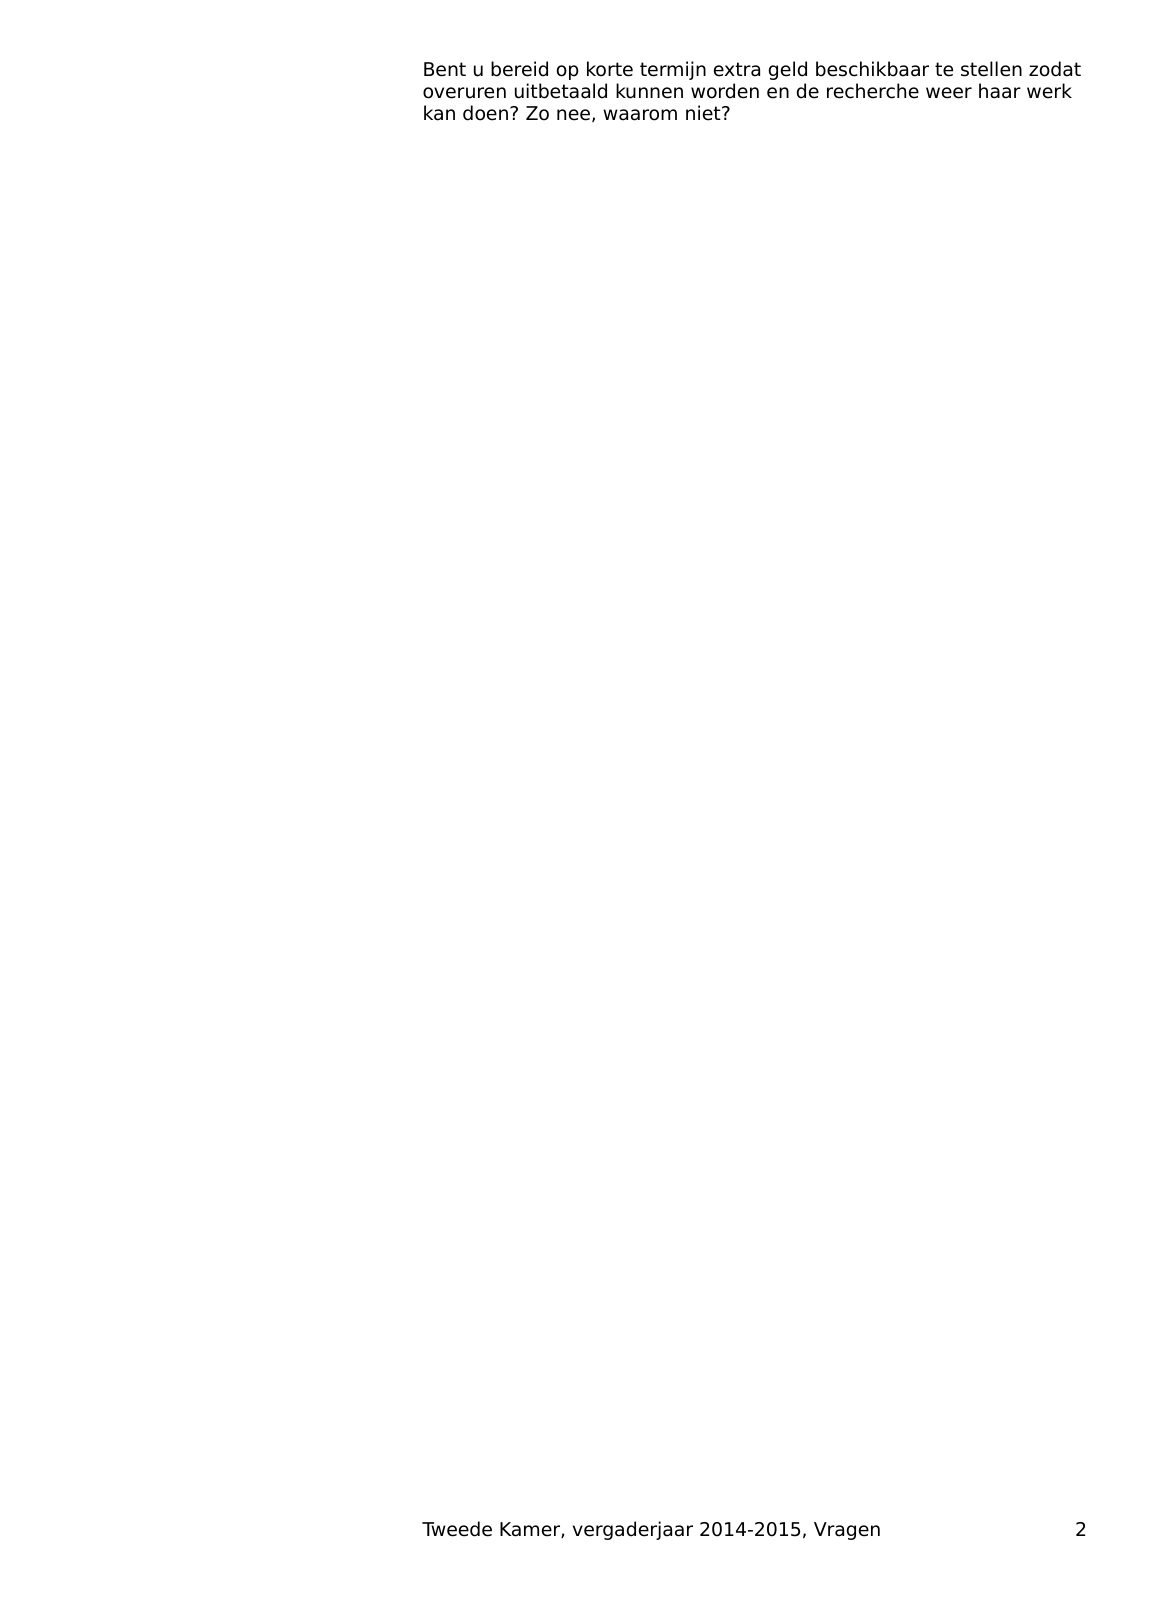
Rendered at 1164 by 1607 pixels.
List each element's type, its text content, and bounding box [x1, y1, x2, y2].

text Bent u bereid op korte termijn extra geld beschikbaar te stellen zodat overuren uitbetaald kunnen worden en de recherche weer haar werk kan doen? Zo nee, waarom niet? [422, 59, 1087, 125]
